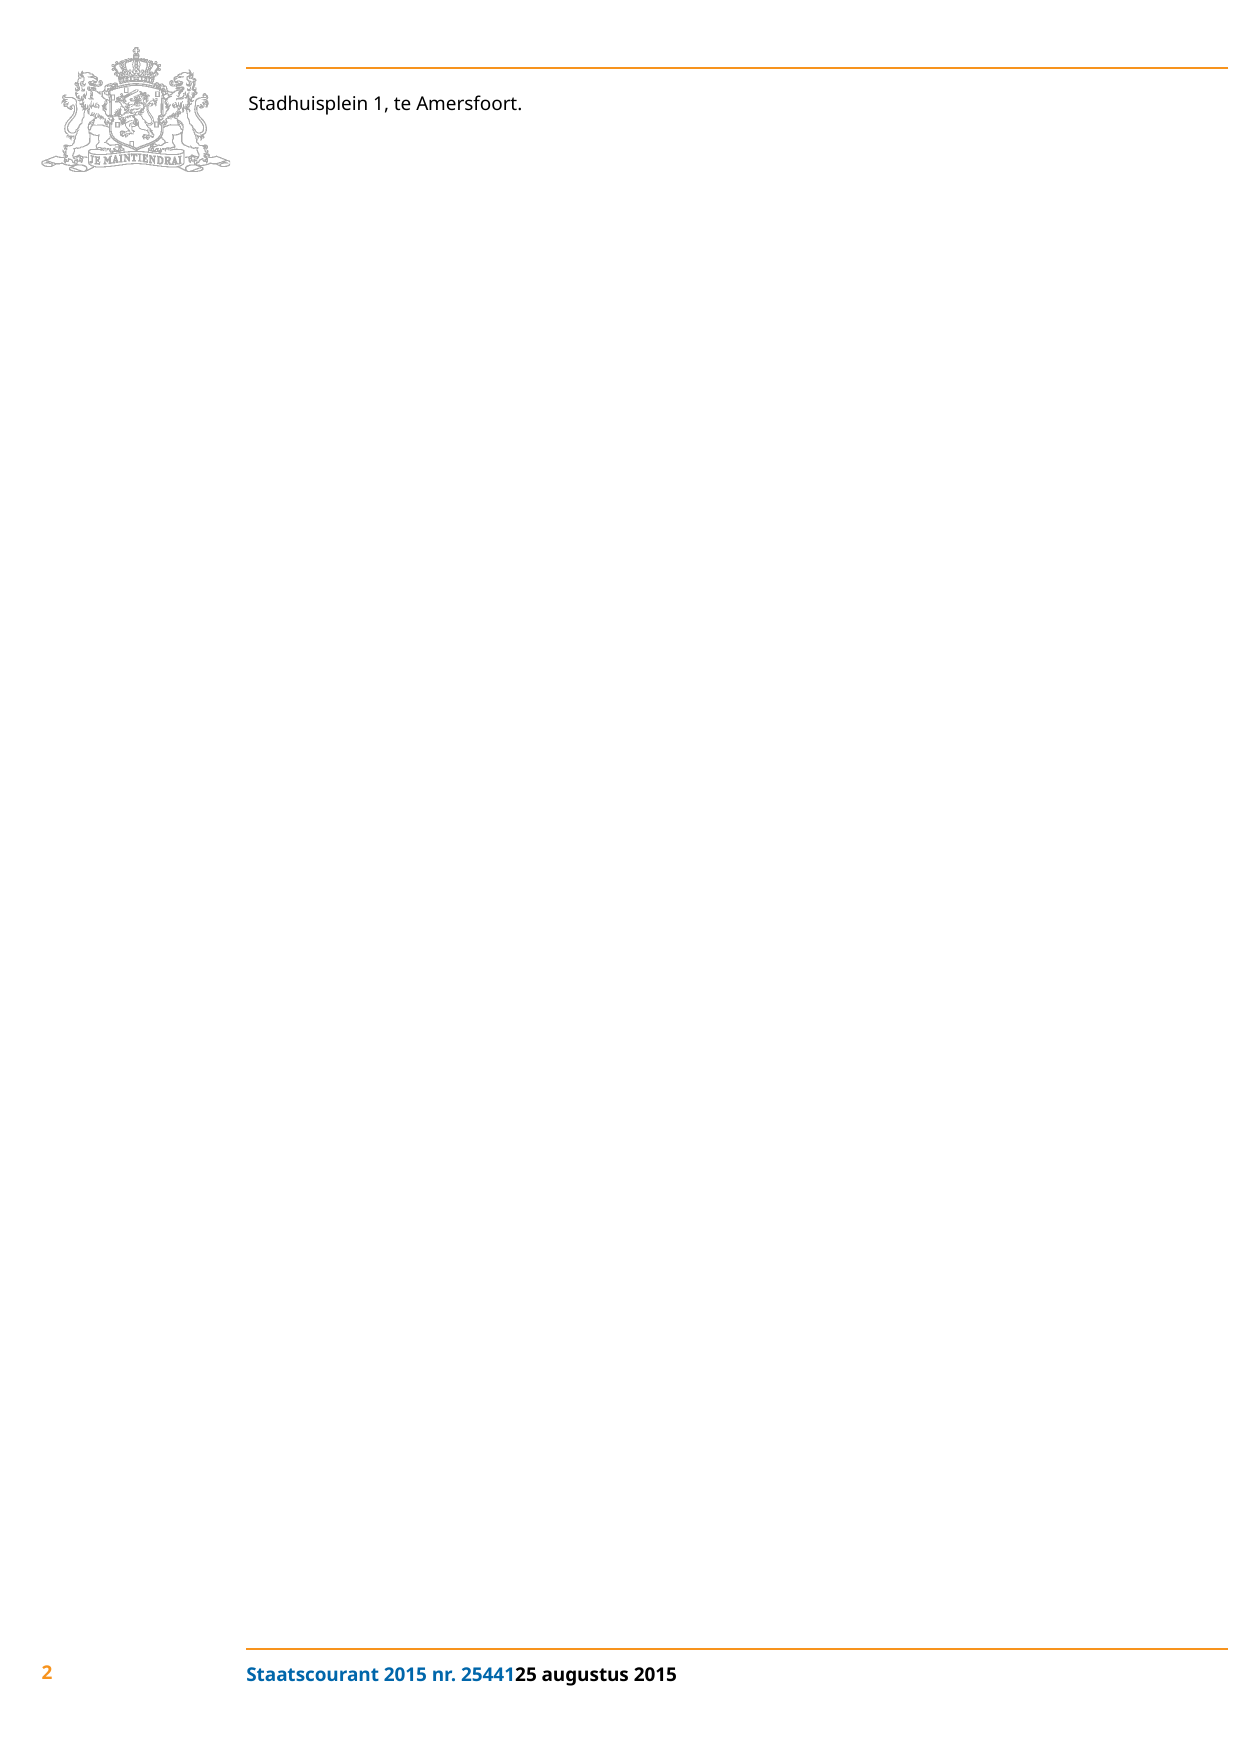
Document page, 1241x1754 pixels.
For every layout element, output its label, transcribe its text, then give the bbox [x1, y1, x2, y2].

text Stadhuisplein 1, te Amersfoort. [248, 95, 1152, 114]
picture [41, 47, 231, 172]
